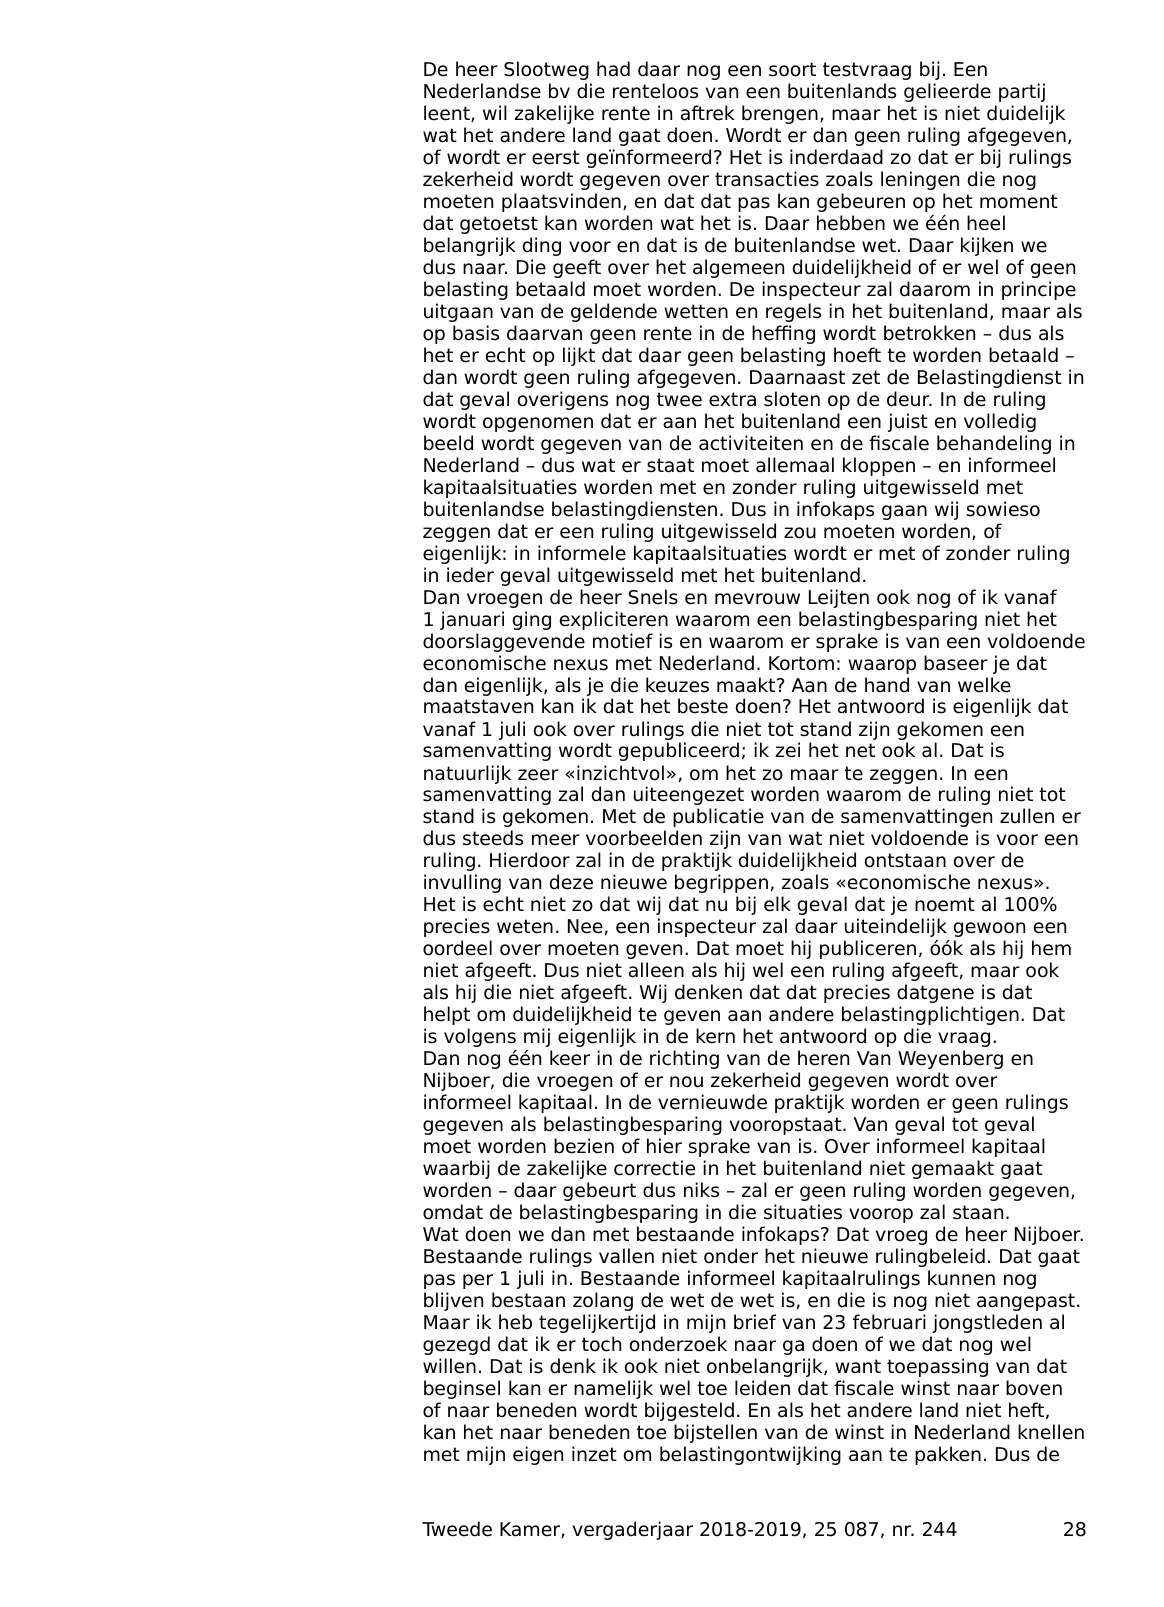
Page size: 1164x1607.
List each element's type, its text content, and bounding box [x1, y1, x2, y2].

text Dan vroegen de heer Snels en mevrouw Leijten ook nog of ik vanaf 1 januari ging expliciteren waarom een belastingbesparing niet het doorslaggevende motief is en waarom er sprake is van een voldoende economische nexus met Nederland. Kortom: waarop baseer je dat dan eigenlijk, als je die keuzes maakt? Aan de hand van welke maatstaven kan ik dat het beste doen? Het antwoord is eigenlijk dat vanaf 1 juli ook over rulings die niet tot stand zijn gekomen een samenvatting wordt gepubliceerd; ik zei het net ook al. Dat is natuurlijk zeer «inzichtvol», om het zo maar te zeggen. In een samenvatting zal dan uiteengezet worden waarom de ruling niet tot stand is gekomen. Met de publicatie van de samenvattingen zullen er dus steeds meer voorbeelden zijn van wat niet voldoende is voor een ruling. Hierdoor zal in de praktijk duidelijkheid ontstaan over de invulling van deze nieuwe begrippen, zoals «economische nexus». Het is echt niet zo dat wij dat nu bij elk geval dat je noemt al 100% precies weten. Nee, een inspecteur zal daar uiteindelijk gewoon een oordeel over moeten geven. Dat moet hij publiceren, óók als hij hem niet afgeeft. Dus niet alleen als hij wel een ruling afgeeft, maar ook als hij die niet afgeeft. Wij denken dat dat precies datgene is dat helpt om duidelijkheid te geven aan andere belastingplichtigen. Dat is volgens mij eigenlijk in de kern het antwoord op die vraag. [422, 587, 1087, 1048]
text Wat doen we dan met bestaande infokaps? Dat vroeg de heer Nijboer. Bestaande rulings vallen niet onder het nieuwe rulingbeleid. Dat gaat pas per 1 juli in. Bestaande informeel kapitaalrulings kunnen nog blijven bestaan zolang de wet de wet is, en die is nog niet aangepast. Maar ik heb tegelijkertijd in mijn brief van 23 februari jongstleden al gezegd dat ik er toch onderzoek naar ga doen of we dat nog wel willen. Dat is denk ik ook niet onbelangrijk, want toepassing van dat beginsel kan er namelijk wel toe leiden dat fiscale winst naar boven of naar beneden wordt bijgesteld. En als het andere land niet heft, kan het naar beneden toe bijstellen van de winst in Nederland knellen met mijn eigen inzet om belastingontwijking aan te pakken. Dus de [422, 1224, 1087, 1466]
text Dan nog één keer in de richting van de heren Van Weyenberg en Nijboer, die vroegen of er nou zekerheid gegeven wordt over informeel kapitaal. In de vernieuwde praktijk worden er geen rulings gegeven als belastingbesparing vooropstaat. Van geval tot geval moet worden bezien of hier sprake van is. Over informeel kapitaal waarbij de zakelijke correctie in het buitenland niet gemaakt gaat worden – daar gebeurt dus niks – zal er geen ruling worden gegeven, omdat de belastingbesparing in die situaties voorop zal staan. [422, 1048, 1087, 1224]
text De heer Slootweg had daar nog een soort testvraag bij. Een Nederlandse bv die renteloos van een buitenlands gelieerde partij leent, wil zakelijke rente in aftrek brengen, maar het is niet duidelijk wat het andere land gaat doen. Wordt er dan geen ruling afgegeven, of wordt er eerst geïnformeerd? Het is inderdaad zo dat er bij rulings zekerheid wordt gegeven over transacties zoals leningen die nog moeten plaatsvinden, en dat dat pas kan gebeuren op het moment dat getoetst kan worden wat het is. Daar hebben we één heel belangrijk ding voor en dat is de buitenlandse wet. Daar kijken we dus naar. Die geeft over het algemeen duidelijkheid of er wel of geen belasting betaald moet worden. De inspecteur zal daarom in principe uitgaan van de geldende wetten en regels in het buitenland, maar als op basis daarvan geen rente in de heffing wordt betrokken – dus als het er echt op lijkt dat daar geen belasting hoeft te worden betaald – dan wordt geen ruling afgegeven. Daarnaast zet de Belastingdienst in dat geval overigens nog twee extra sloten op de deur. In de ruling wordt opgenomen dat er aan het buitenland een juist en volledig beeld wordt gegeven van de activiteiten en de fiscale behandeling in Nederland – dus wat er staat moet allemaal kloppen – en informeel kapitaalsituaties worden met en zonder ruling uitgewisseld met buitenlandse belastingdiensten. Dus in infokaps gaan wij sowieso zeggen dat er een ruling uitgewisseld zou moeten worden, of eigenlijk: in informele kapitaalsituaties wordt er met of zonder ruling in ieder geval uitgewisseld met het buitenland. [422, 59, 1087, 587]
